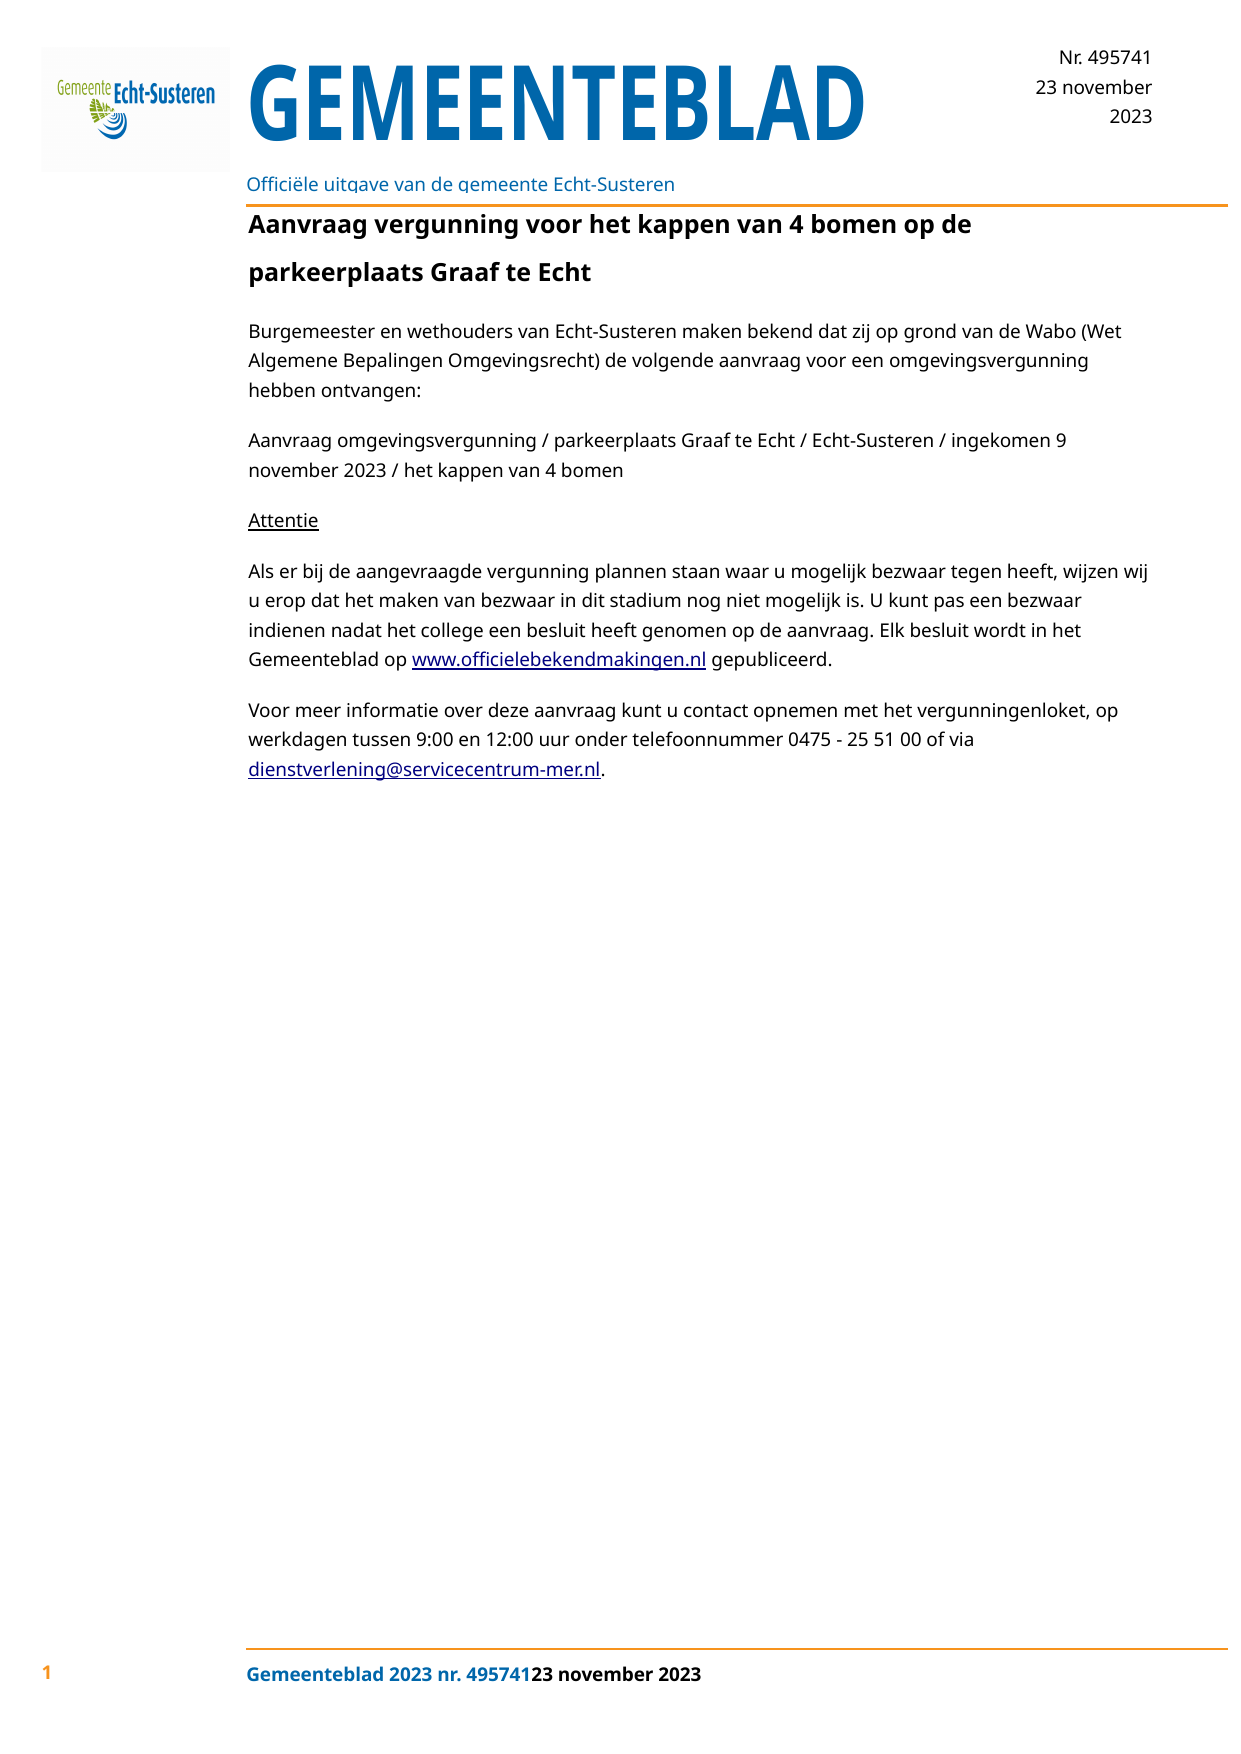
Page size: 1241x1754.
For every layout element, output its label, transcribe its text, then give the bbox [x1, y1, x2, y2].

picture [41, 47, 231, 172]
text Als er bij de aangevraagde vergunning plannen staan waar u mogelijk bezwaar tegen heeft, wijzen wij u erop dat het maken van bezwaar in dit stadium nog niet mogelijk is. U kunt pas een bezwaar indienen nadat het college een besluit heeft genomen op de aanvraag. Elk besluit wordt in het Gemeenteblad op www.officielebekendmakingen.nl gepubliceerd. [248, 558, 1152, 672]
text Voor meer informatie over deze aanvraag kunt u contact opnemen met het vergunningenloket, op werkdagen tussen 9:00 en 12:00 uur onder telefoonnummer 0475 - 25 51 00 of via dienstverlening@servicecentrum-mer.nl. [248, 697, 1152, 782]
text Attentie [248, 507, 1152, 533]
text Burgemeester en wethouders van Echt-Susteren maken bekend dat zij op grond van de Wabo (Wet Algemene Bepalingen Omgevingsrecht) de volgende aanvraag voor een omgevingsvergunning hebben ontvangen: [248, 318, 1152, 403]
text Aanvraag omgevingsvergunning / parkeerplaats Graaf te Echt / Echt-Susteren / ingekomen 9 november 2023 / het kappen van 4 bomen [248, 427, 1152, 483]
text Aanvraag vergunning voor het kappen van 4 bomen op de parkeerplaats Graaf te Echt [248, 207, 1152, 288]
